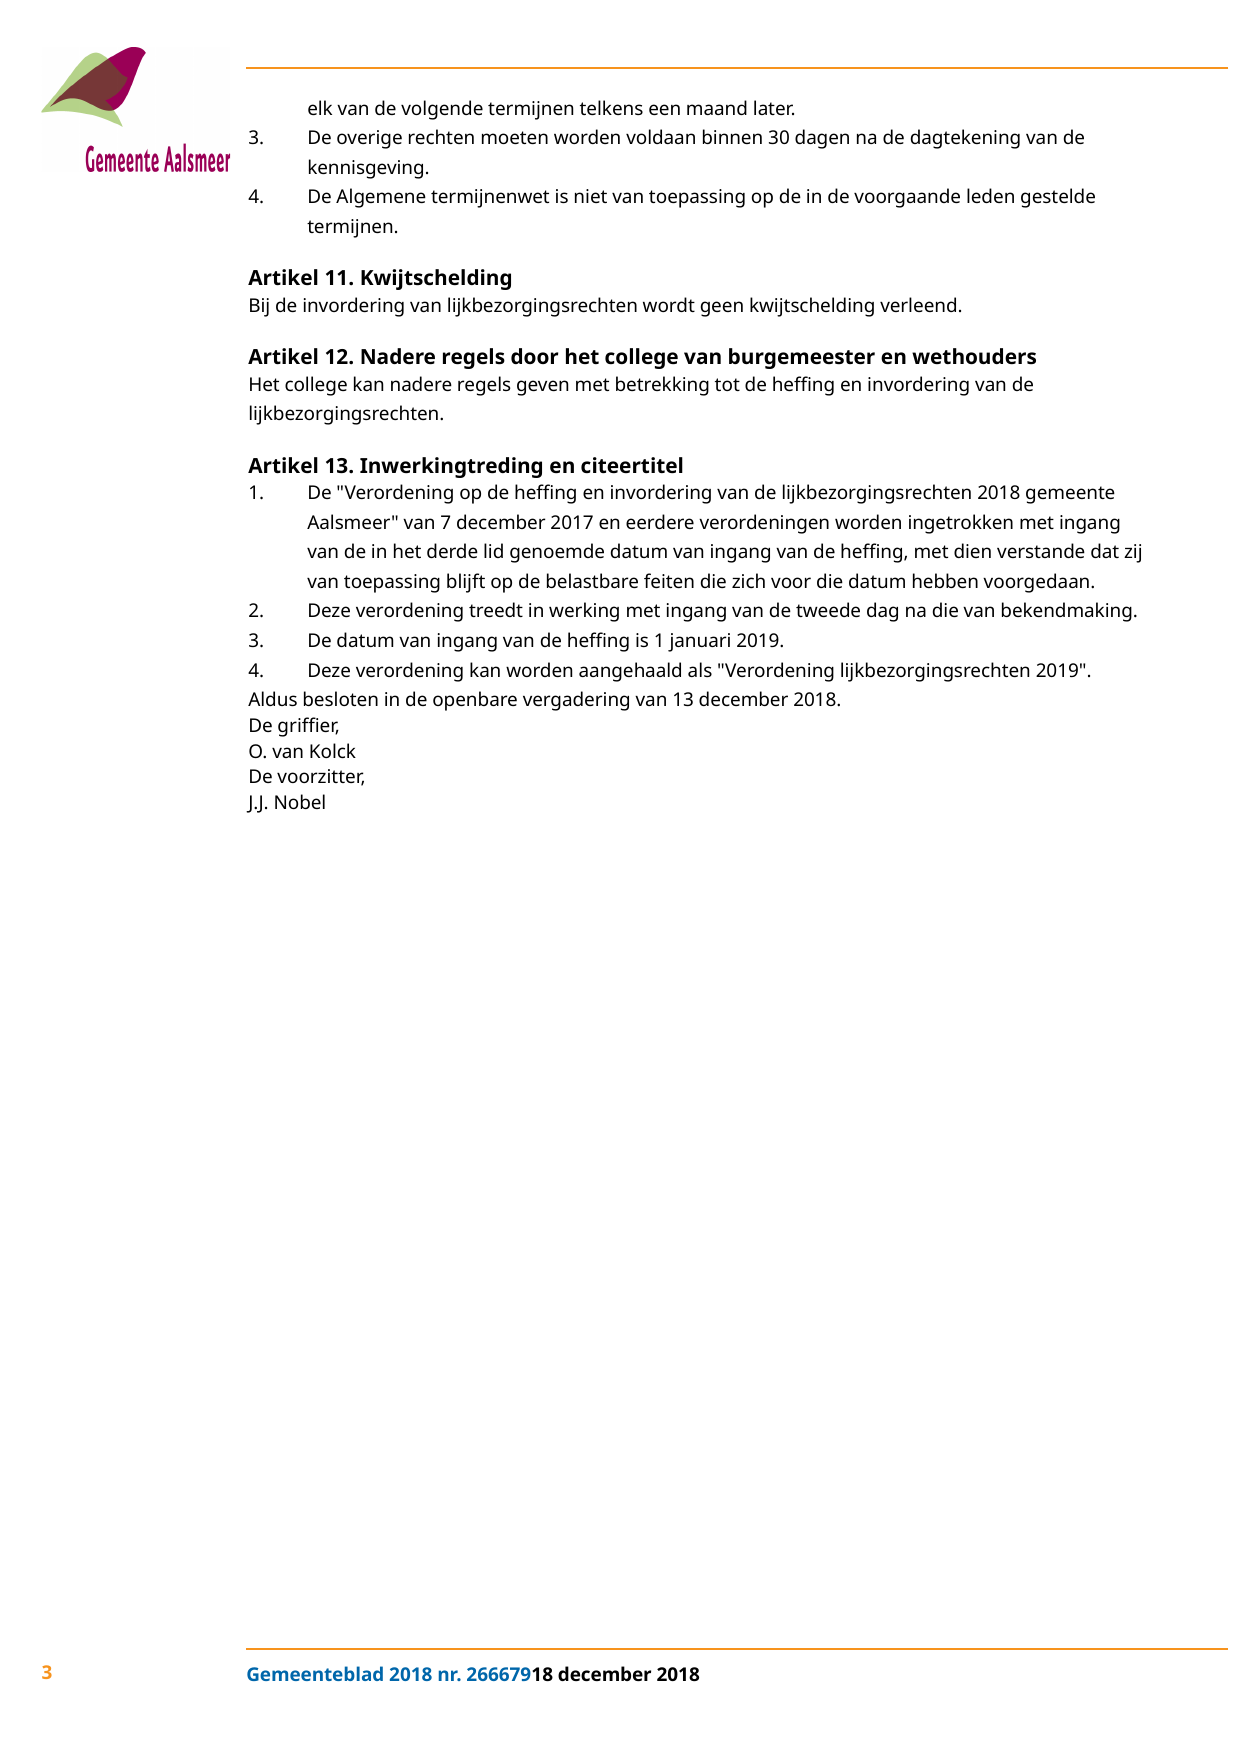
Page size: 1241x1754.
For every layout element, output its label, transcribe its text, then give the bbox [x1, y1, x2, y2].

text O. van Kolck [248, 738, 1152, 763]
text Aldus besloten in de openbare vergadering van 13 december 2018. [248, 686, 1152, 712]
list Deze verordening kan worden aangehaald als "Verordening lijkbezorgingsrechten 2019". [248, 657, 1152, 682]
list De datum van ingang van de heffing is 1 januari 2019. [248, 627, 1152, 653]
text Artikel 12. Nadere regels door het college van burgemeester en wethouders [248, 342, 1152, 371]
list De "Verordening op de heffing en invordering van de lijkbezorgingsrechten 2018 gemeente Aalsmeer" van 7 december 2017 en eerdere verordeningen worden ingetrokken met ingang van de in het derde lid genoemde datum van ingang van de heffing, met dien verstande dat zij van toepassing blijft op de belastbare feiten die zich voor die datum hebben voorgedaan. [248, 479, 1152, 594]
picture [41, 47, 231, 172]
text De griffier, [248, 712, 1152, 738]
text Het college kan nadere regels geven met betrekking tot de heffing en invordering van de lijkbezorgingsrechten. [248, 371, 1152, 426]
text Bij de invordering van lijkbezorgingsrechten wordt geen kwijtschelding verleend. [248, 292, 1152, 318]
text J.J. Nobel [248, 789, 1152, 815]
text Artikel 11. Kwijtschelding [248, 263, 1152, 292]
list De overige rechten moeten worden voldaan binnen 30 dagen na de dagtekening van de kennisgeving. [248, 124, 1152, 180]
list De Algemene termijnenwet is niet van toepassing op de in de voorgaande leden gestelde termijnen. [248, 183, 1152, 239]
list elk van de volgende termijnen telkens een maand later. [248, 95, 1152, 121]
text Artikel 13. Inwerkingtreding en citeertitel [248, 451, 1152, 479]
text De voorzitter, [248, 763, 1152, 789]
list Deze verordening treedt in werking met ingang van de tweede dag na die van bekendmaking. [248, 598, 1152, 623]
